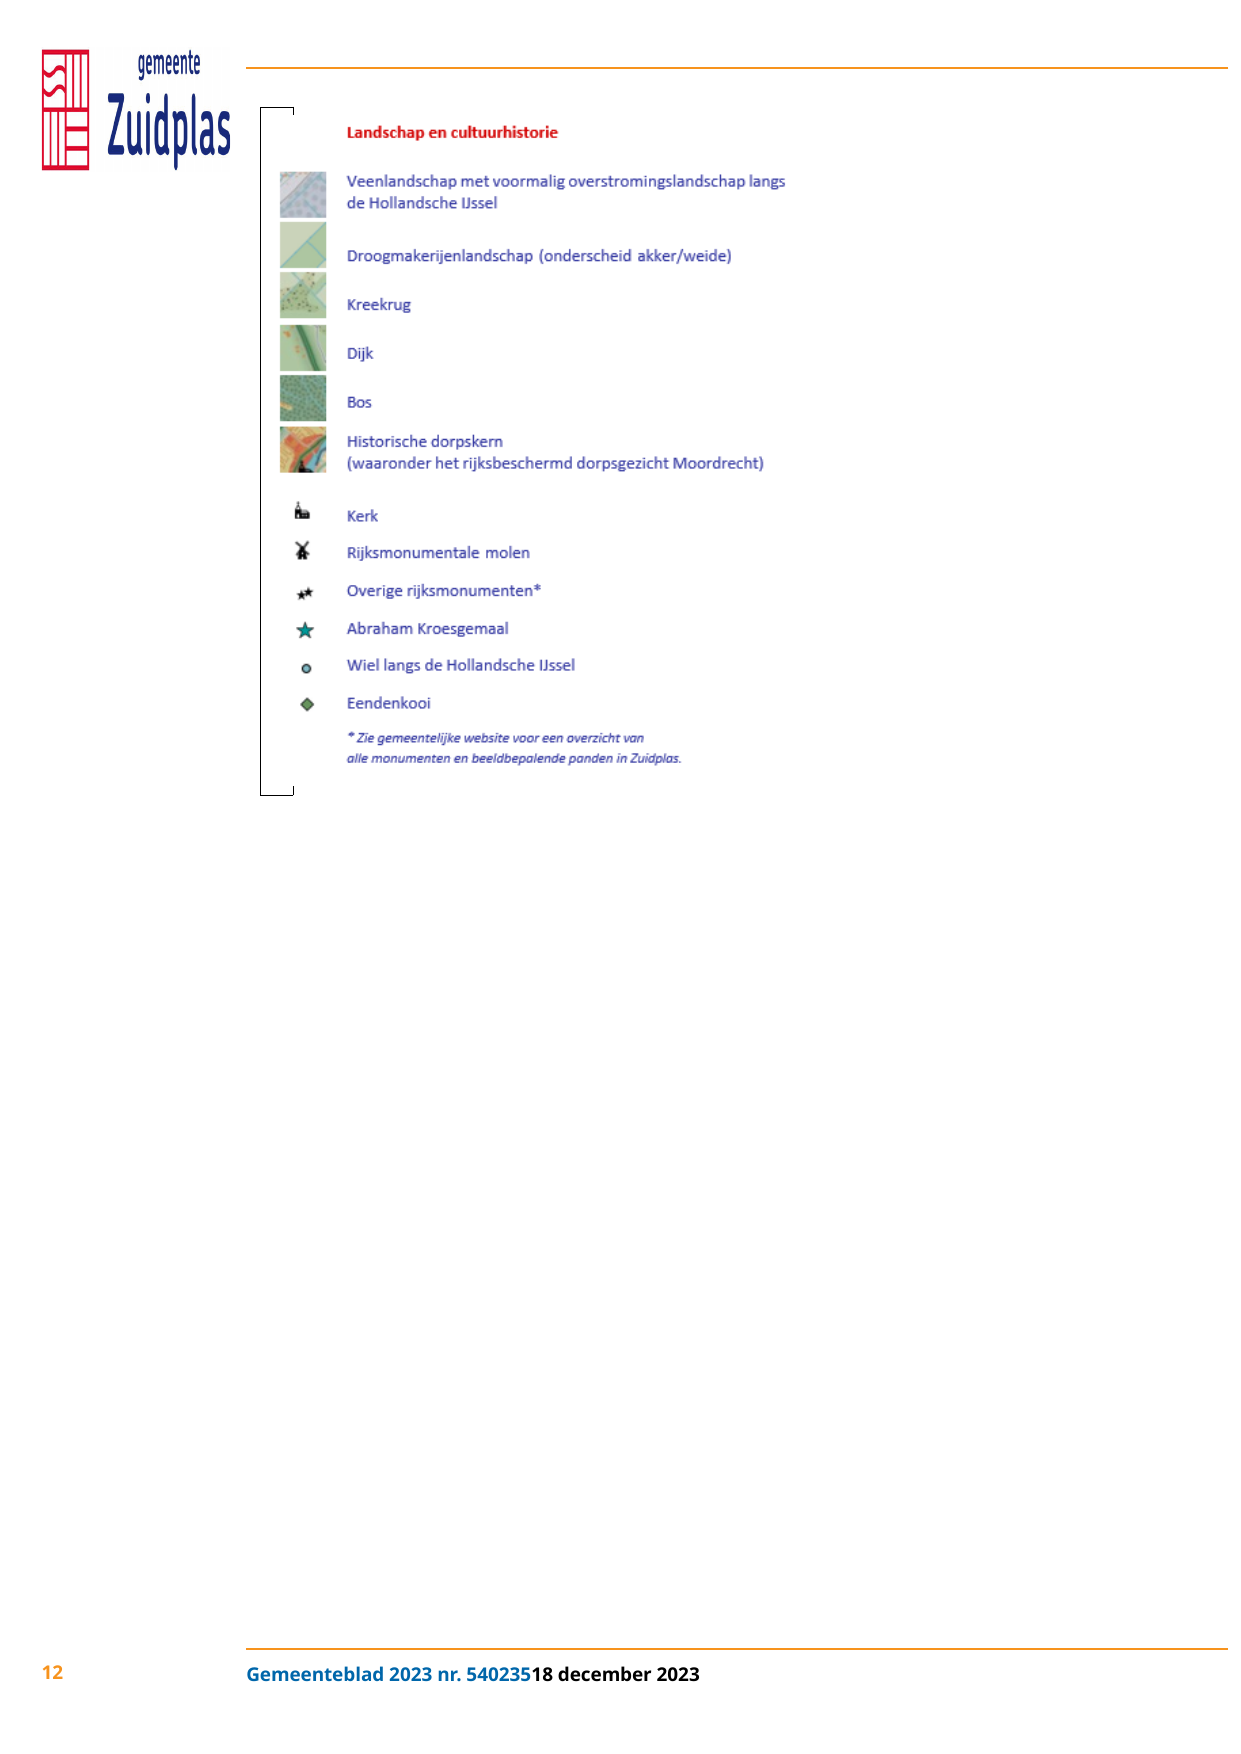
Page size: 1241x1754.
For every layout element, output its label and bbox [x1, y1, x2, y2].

picture [41, 47, 231, 172]
picture [268, 115, 800, 786]
